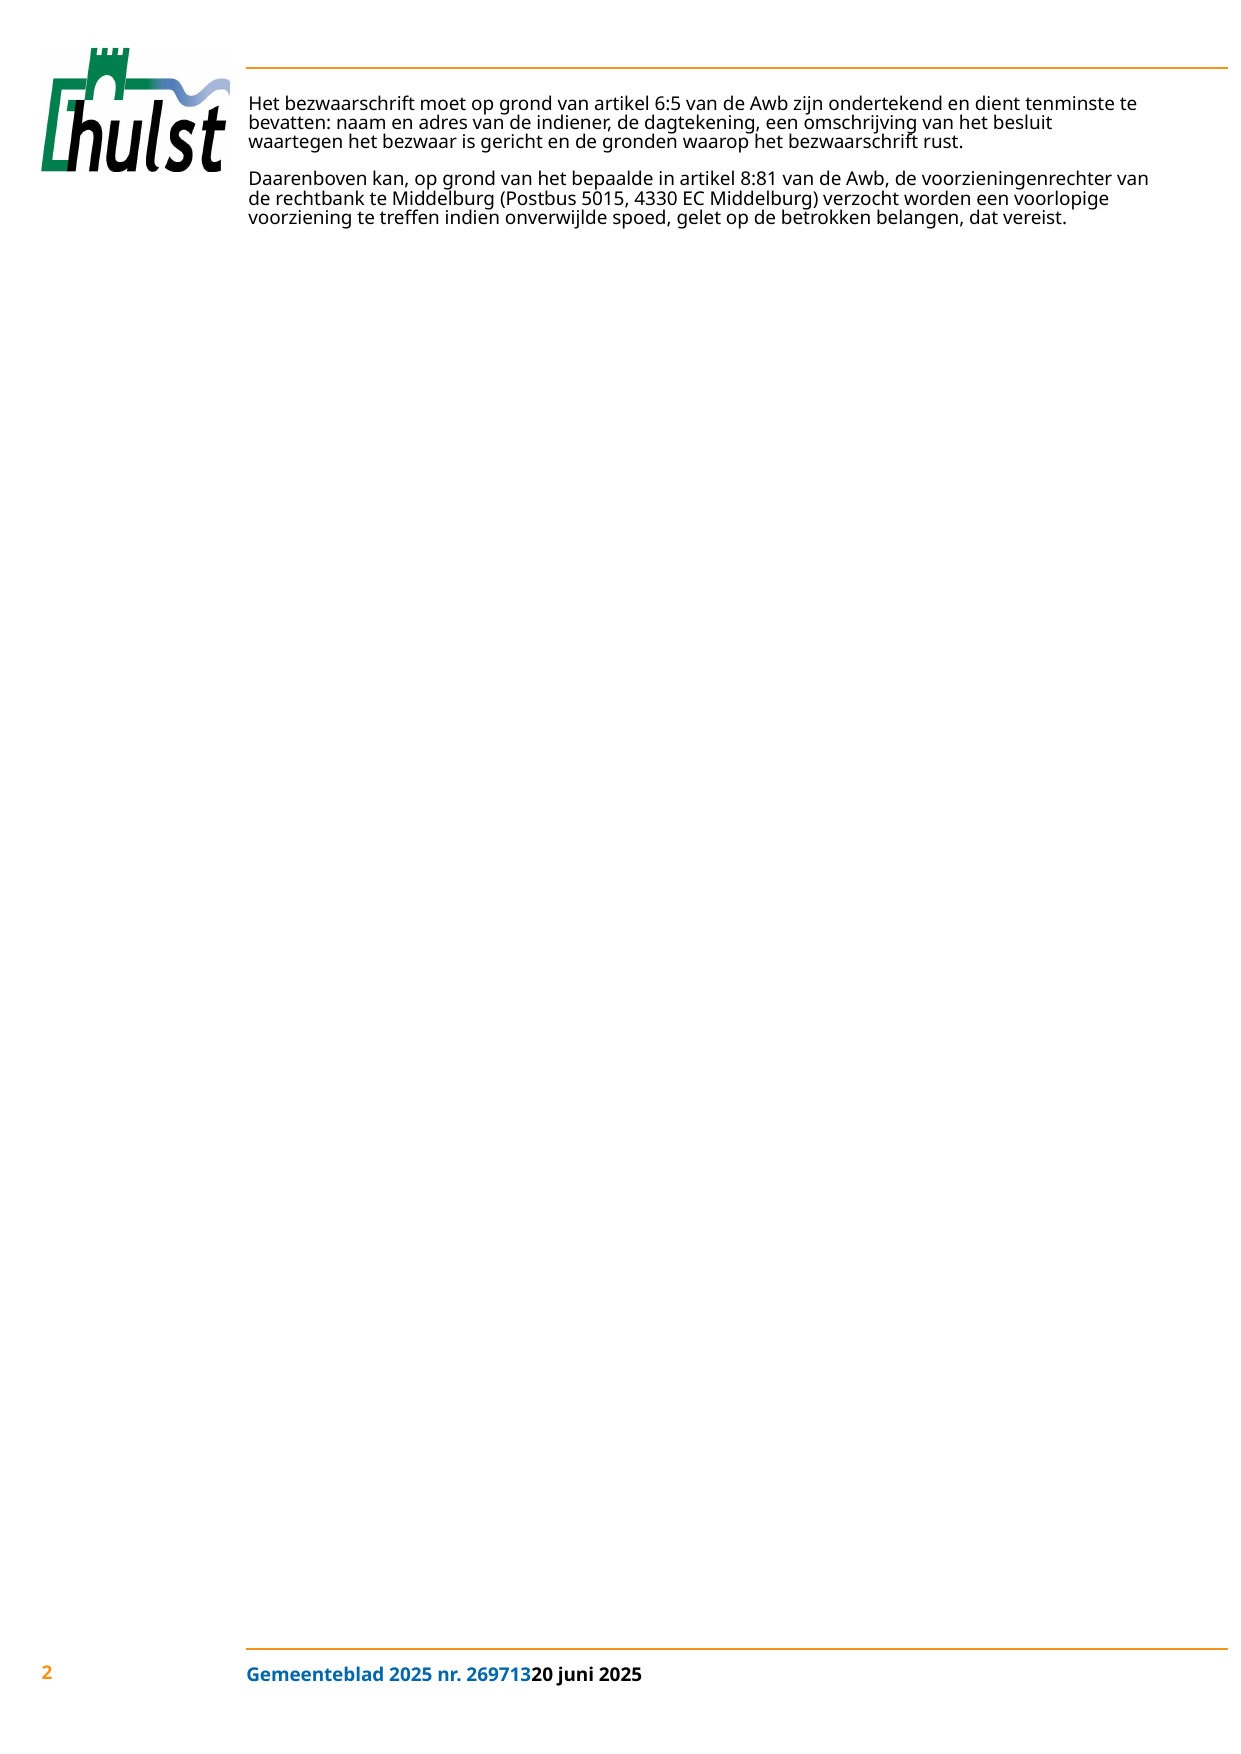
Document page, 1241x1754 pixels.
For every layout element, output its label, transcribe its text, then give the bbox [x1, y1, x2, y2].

picture [41, 47, 231, 172]
text Het bezwaarschrift moet op grond van artikel 6:5 van de Awb zijn ondertekend en dient tenminste te bevatten: naam en adres van de indiener, de dagtekening, een omschrijving van het besluit waartegen het bezwaar is gericht en de gronden waarop het bezwaarschrift rust. [248, 95, 1152, 153]
text Daarenboven kan, op grond van het bepaalde in artikel 8:81 van de Awb, de voorzieningenrechter van de rechtbank te Middelburg (Postbus 5015, 4330 EC Middelburg) verzocht worden een voorlopige voorziening te treffen indien onverwijlde spoed, gelet op de betrokken belangen, dat vereist. [248, 170, 1152, 228]
